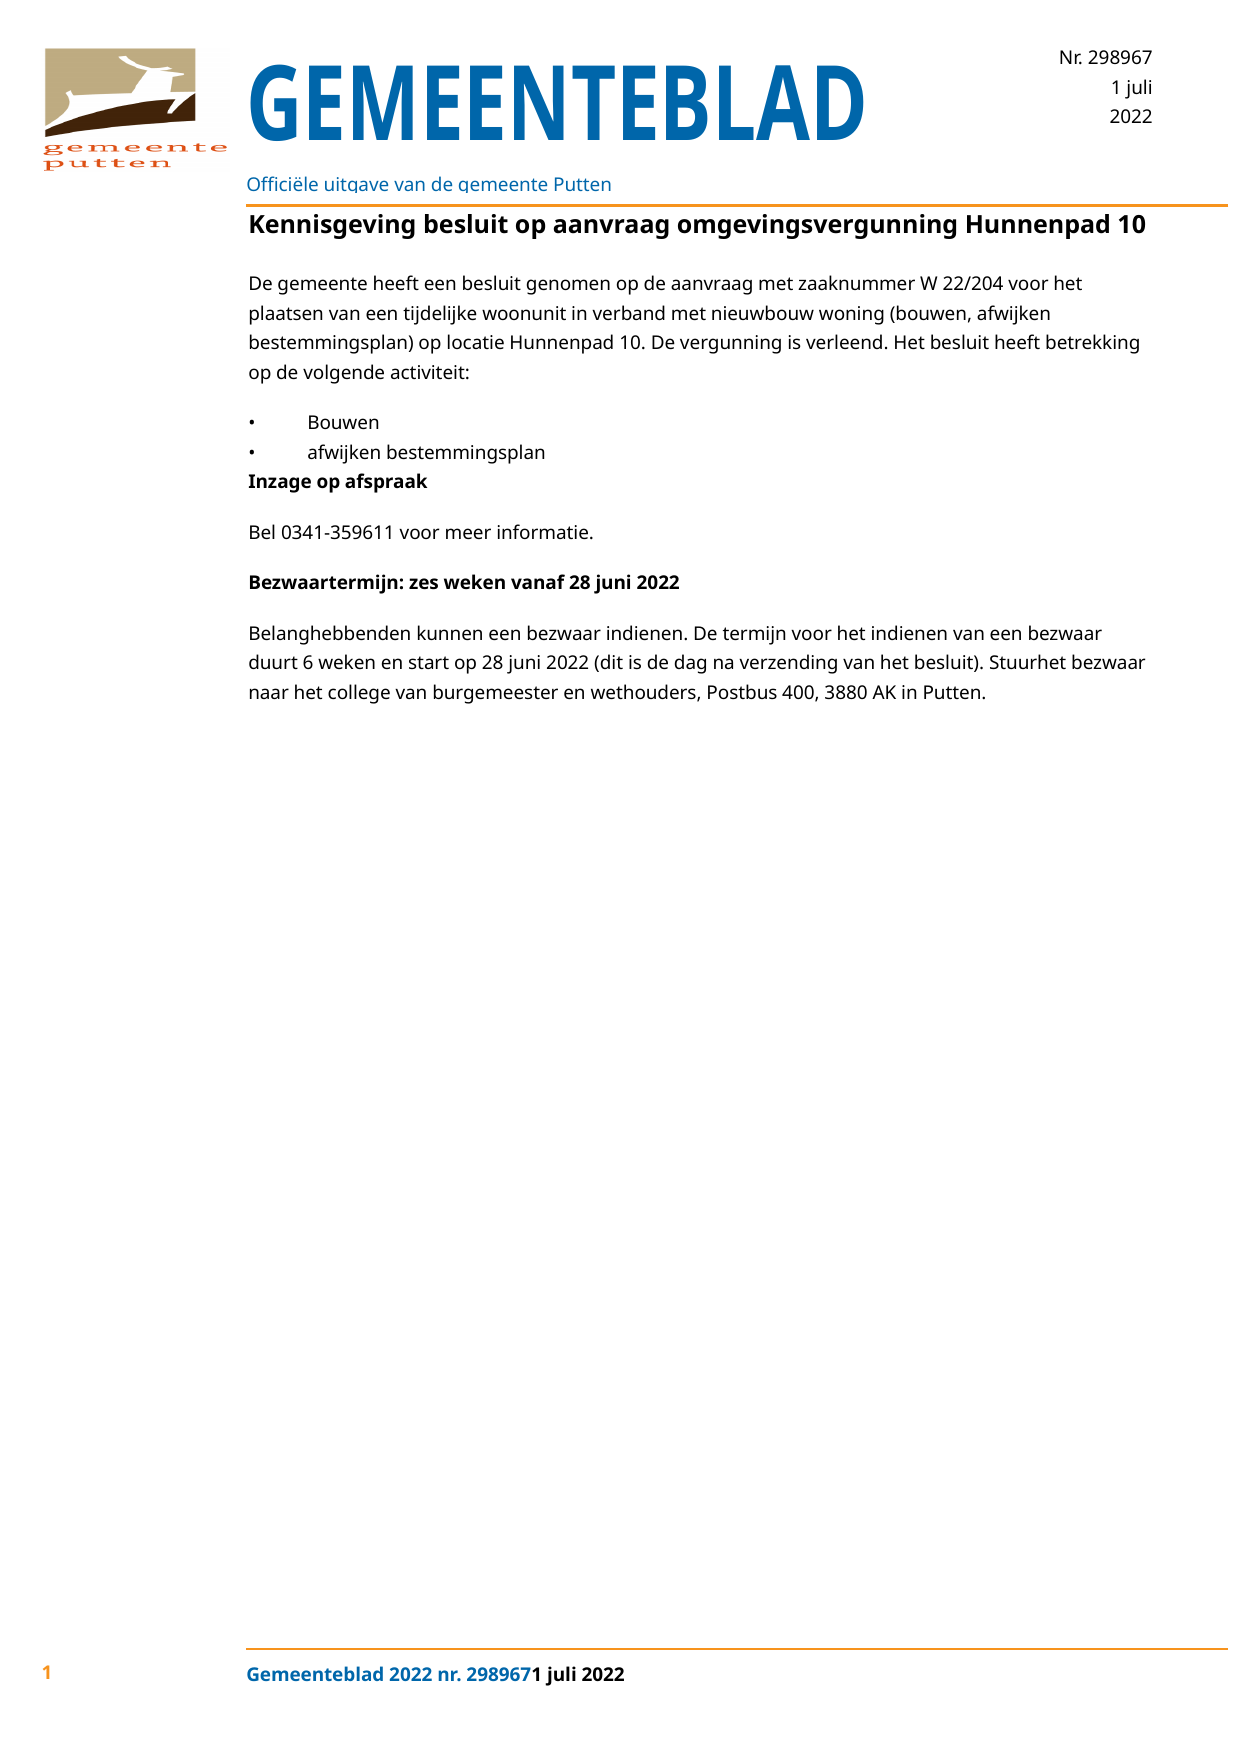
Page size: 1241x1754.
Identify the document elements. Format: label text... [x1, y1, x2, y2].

list Bouwen [248, 409, 1152, 435]
text Inzage op afspraak [248, 469, 1152, 494]
text Kennisgeving besluit op aanvraag omgevingsvergunning Hunnenpad 10 [248, 207, 1152, 241]
list afwijken bestemmingsplan [248, 439, 1152, 465]
picture [41, 47, 231, 172]
text Bel 0341-359611 voor meer informatie. [248, 519, 1152, 545]
text Belanghebbenden kunnen een bezwaar indienen. De termijn voor het indienen van een bezwaar duurt 6 weken en start op 28 juni 2022 (dit is de dag na verzending van het besluit). Stuurhet bezwaar naar het college van burgemeester en wethouders, Postbus 400, 3880 AK in Putten. [248, 620, 1152, 705]
text Bezwaartermijn: zes weken vanaf 28 juni 2022 [248, 569, 1152, 595]
text De gemeente heeft een besluit genomen op de aanvraag met zaaknummer W 22/204 voor het plaatsen van een tijdelijke woonunit in verband met nieuwbouw woning (bouwen, afwijken bestemmingsplan) op locatie Hunnenpad 10. De vergunning is verleend. Het besluit heeft betrekking op de volgende activiteit: [248, 270, 1152, 385]
